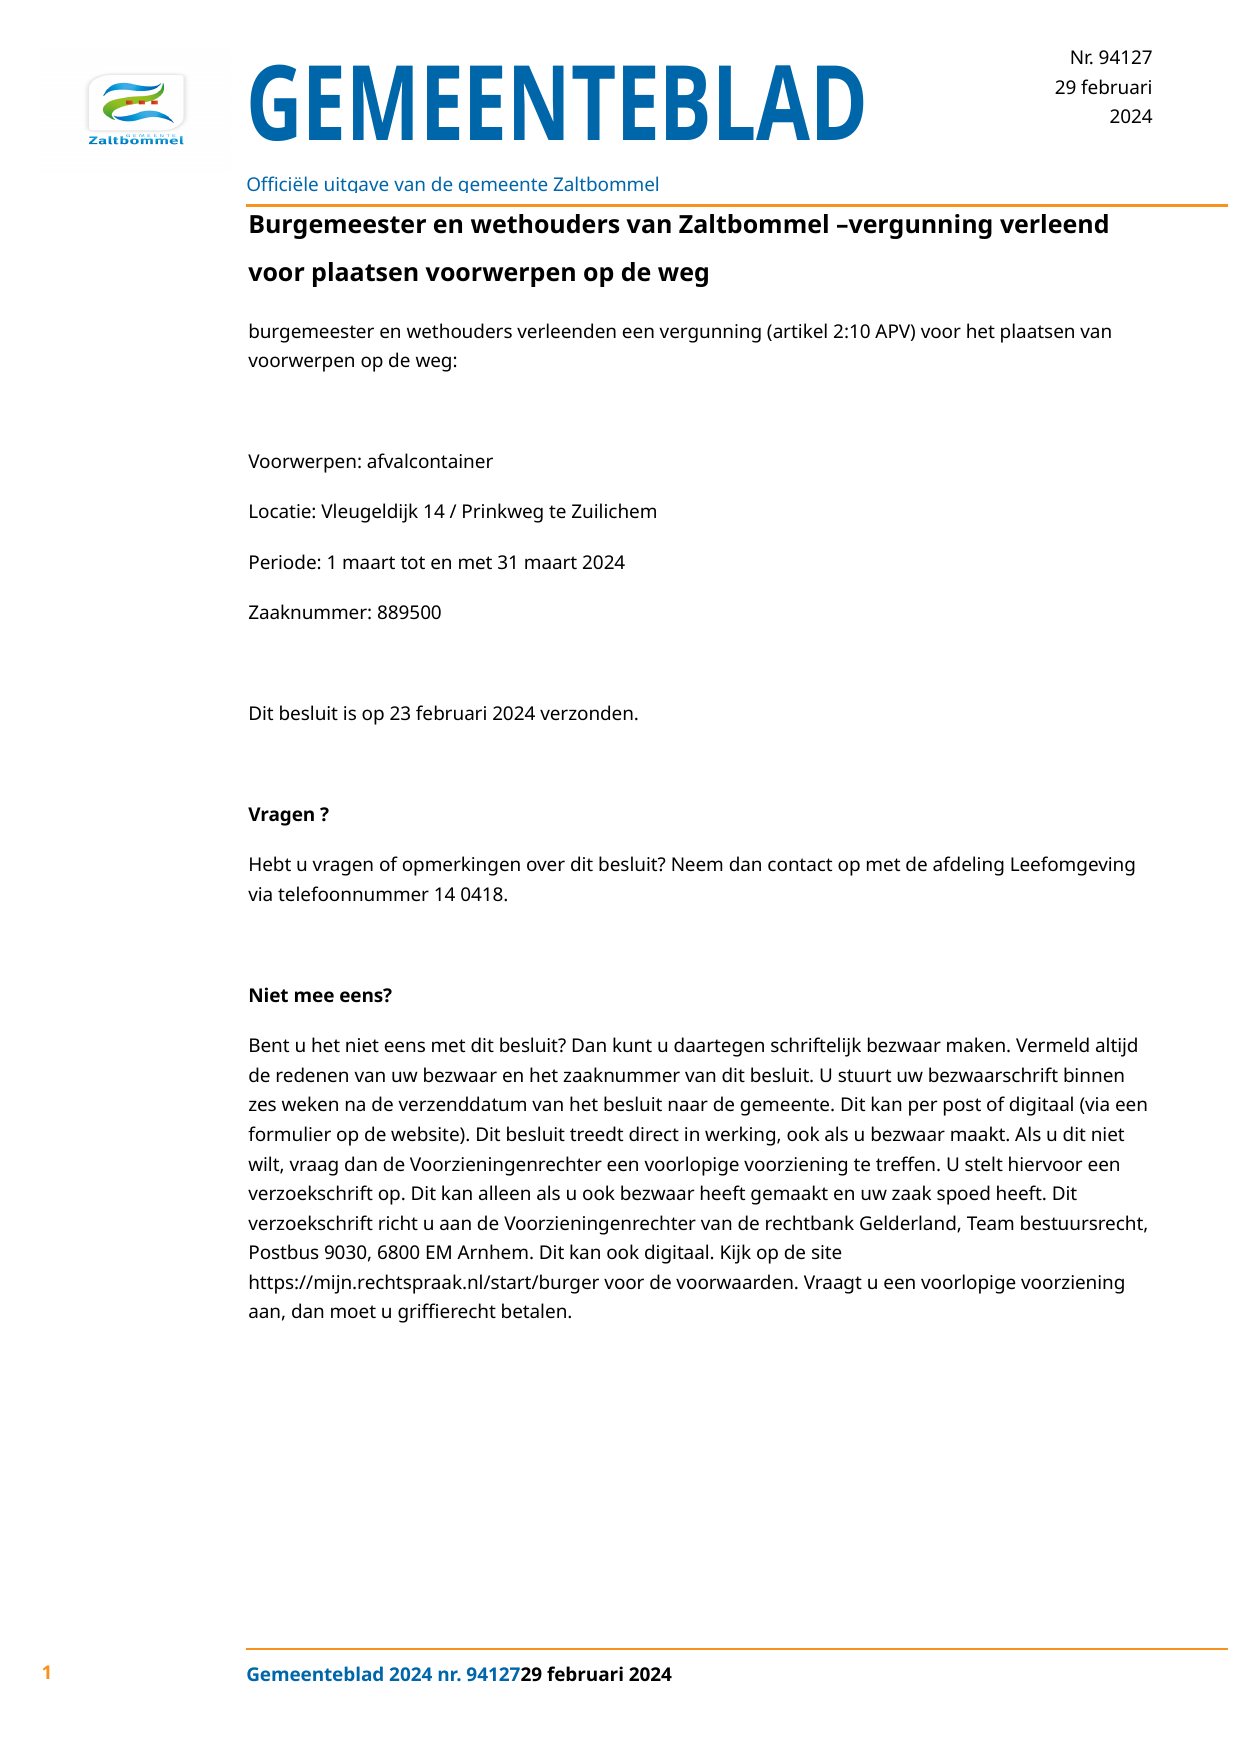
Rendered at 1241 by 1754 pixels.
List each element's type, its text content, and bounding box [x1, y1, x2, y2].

text burgemeester en wethouders verleenden een vergunning (artikel 2:10 APV) voor het plaatsen van voorwerpen op de weg: [248, 318, 1152, 373]
text Dit besluit is op 23 februari 2024 verzonden. [248, 700, 1152, 726]
text Voorwerpen: afvalcontainer [248, 448, 1152, 474]
text Vragen ? [248, 801, 1152, 827]
text Bent u het niet eens met dit besluit? Dan kunt u daartegen schriftelijk bezwaar maken. Vermeld altijd de redenen van uw bezwaar en het zaaknummer van dit besluit. U stuurt uw bezwaarschrift binnen zes weken na de verzenddatum van het besluit naar de gemeente. Dit kan per post of digitaal (via een formulier op de website). Dit besluit treedt direct in werking, ook als u bezwaar maakt. Als u dit niet wilt, vraag dan de Voorzieningenrechter een voorlopige voorziening te treffen. U stelt hiervoor een verzoekschrift op. Dit kan alleen als u ook bezwaar heeft gemaakt en uw zaak spoed heeft. Dit verzoekschrift richt u aan de Voorzieningenrechter van de rechtbank Gelderland, Team bestuursrecht, Postbus 9030, 6800 EM Arnhem. Dit kan ook digitaal. Kijk op de site https://mijn.rechtspraak.nl/start/burger voor de voorwaarden. Vraagt u een voorlopige voorziening aan, dan moet u griffierecht betalen. [248, 1032, 1152, 1324]
text Hebt u vragen of opmerkingen over dit besluit? Neem dan contact op met de afdeling Leefomgeving via telefoonnummer 14 0418. [248, 852, 1152, 907]
text Locatie: Vleugeldijk 14 / Prinkweg te Zuilichem [248, 499, 1152, 524]
picture [41, 47, 231, 172]
text Niet mee eens? [248, 982, 1152, 1008]
text Periode: 1 maart tot en met 31 maart 2024 [248, 549, 1152, 575]
text Burgemeester en wethouders van Zaltbommel –vergunning verleend voor plaatsen voorwerpen op de weg [248, 207, 1152, 288]
text Zaaknummer: 889500 [248, 599, 1152, 625]
